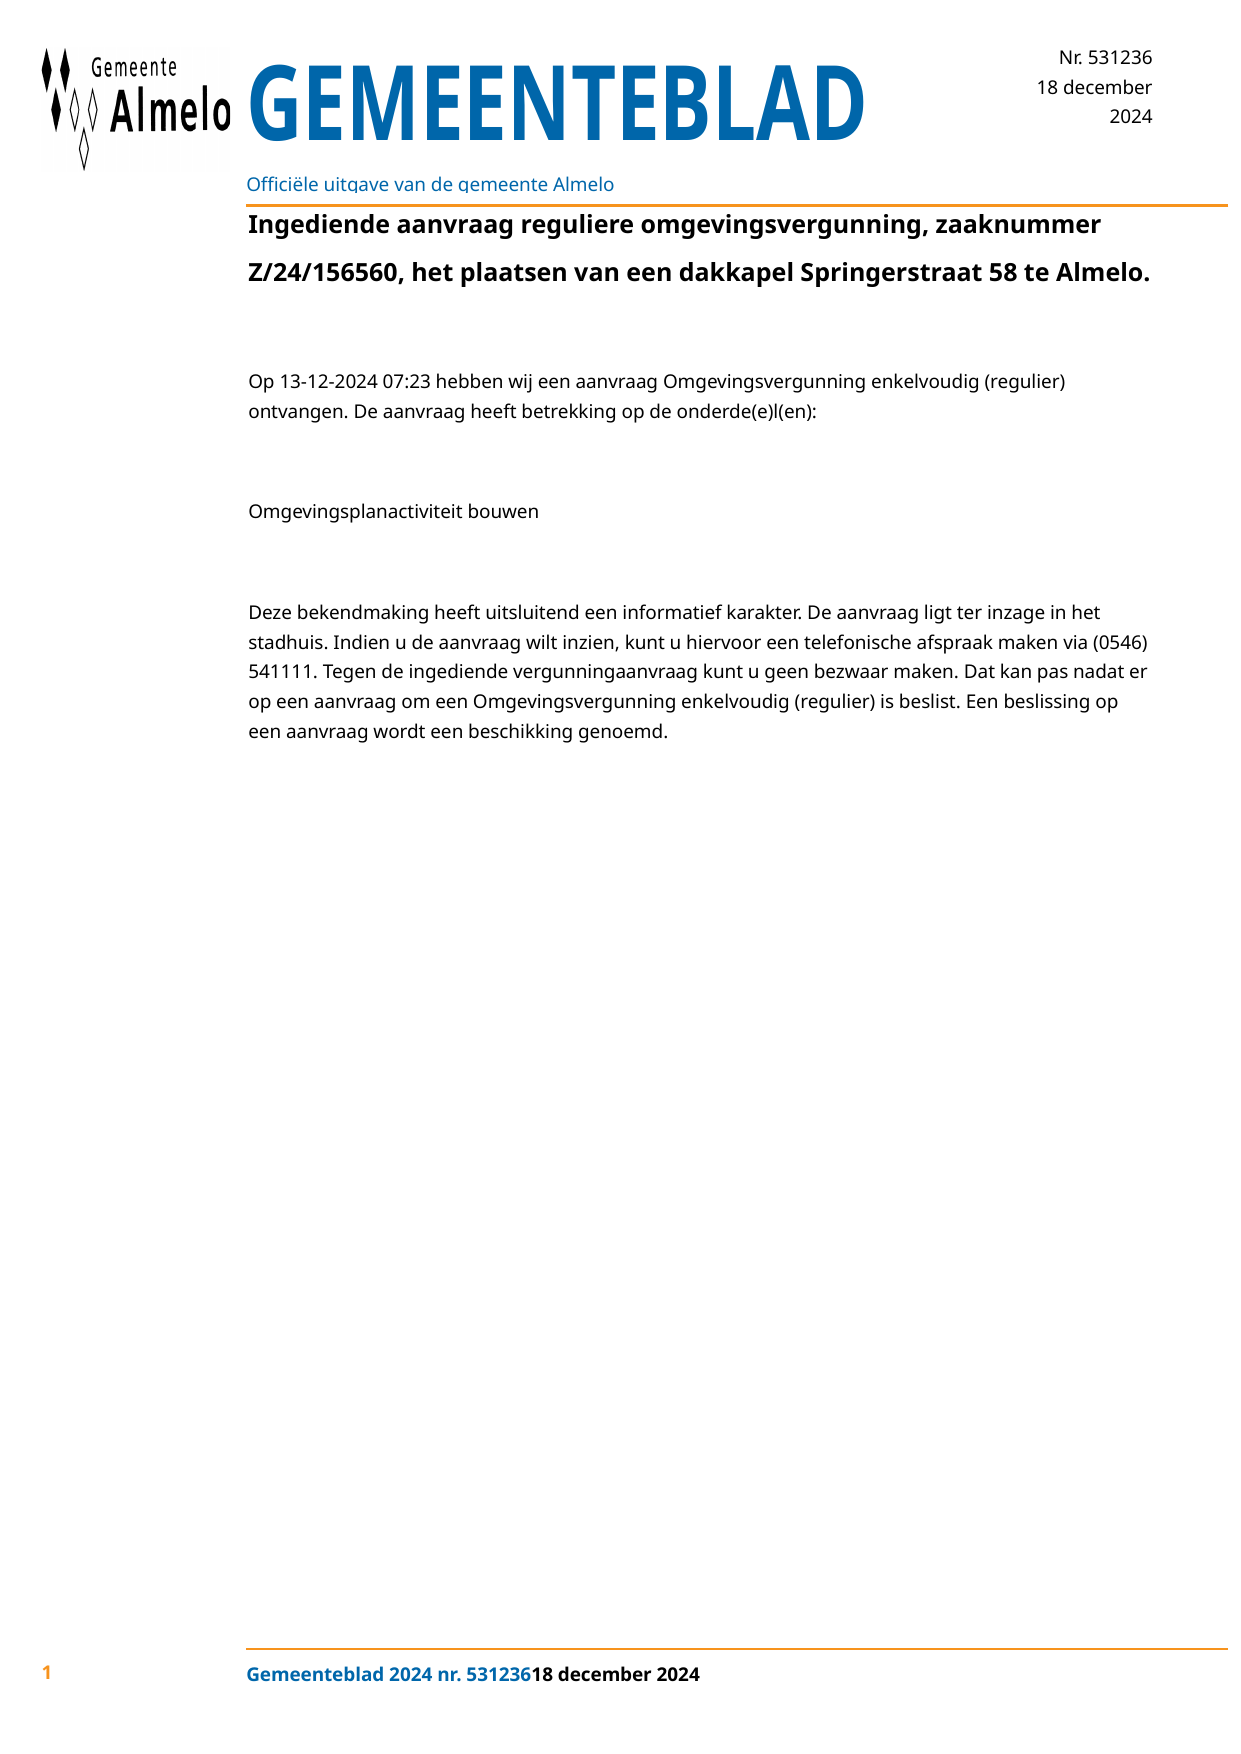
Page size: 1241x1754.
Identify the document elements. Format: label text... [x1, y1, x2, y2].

text Op 13-12-2024 07:23 hebben wij een aanvraag Omgevingsvergunning enkelvoudig (regulier) ontvangen. De aanvraag heeft betrekking op de onderde(e)l(en): [248, 368, 1152, 424]
text Ingediende aanvraag reguliere omgevingsvergunning, zaaknummer Z/24/156560, het plaatsen van een dakkapel Springerstraat 58 te Almelo. [248, 207, 1152, 288]
picture [41, 47, 231, 172]
text Deze bekendmaking heeft uitsluitend een informatief karakter. De aanvraag ligt ter inzage in het stadhuis. Indien u de aanvraag wilt inzien, kunt u hiervoor een telefonische afspraak maken via (0546) 541111. Tegen de ingediende vergunningaanvraag kunt u geen bezwaar maken. Dat kan pas nadat er op een aanvraag om een Omgevingsvergunning enkelvoudig (regulier) is beslist. Een beslissing op een aanvraag wordt een beschikking genoemd. [248, 599, 1152, 744]
text Omgevingsplanactiviteit bouwen [248, 499, 1152, 524]
